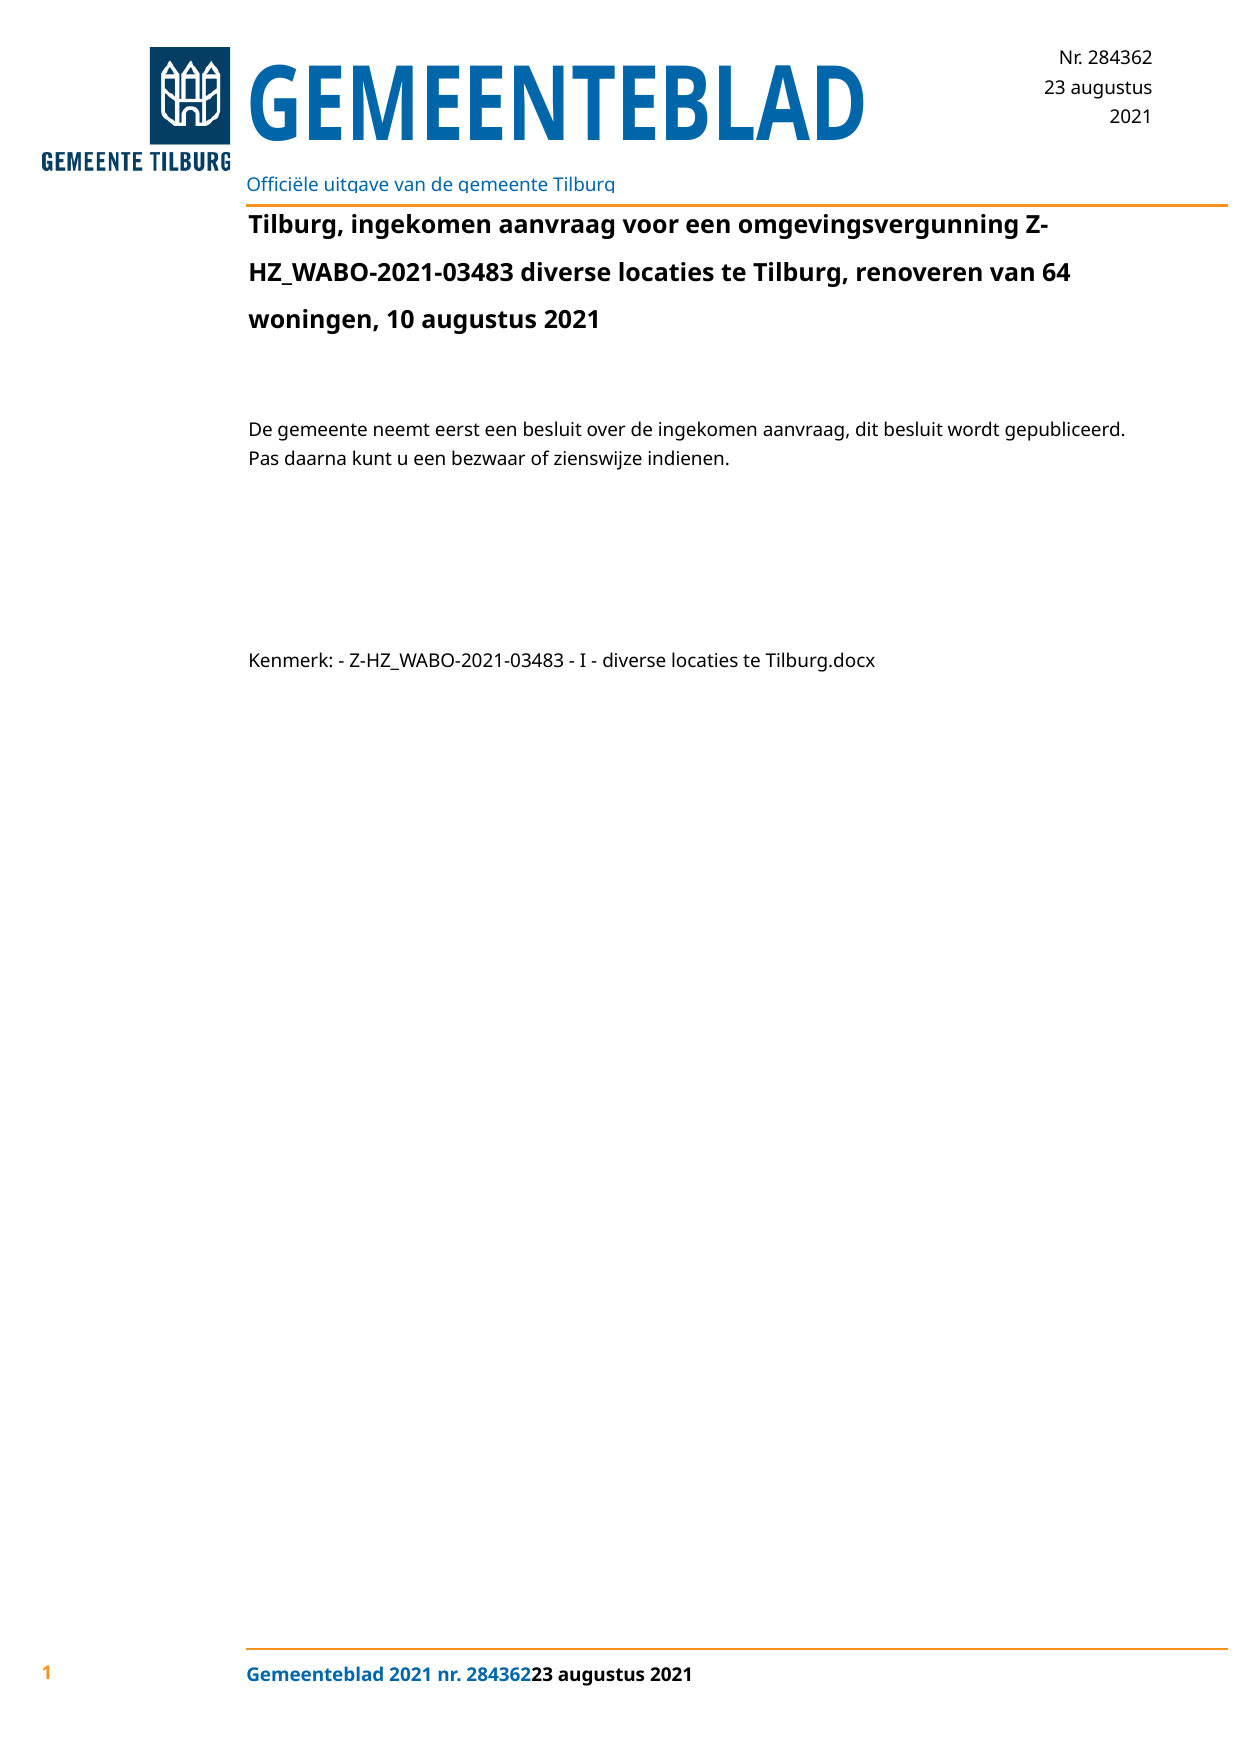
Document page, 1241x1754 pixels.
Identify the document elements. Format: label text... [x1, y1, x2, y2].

picture [41, 47, 231, 172]
text De gemeente neemt eerst een besluit over de ingekomen aanvraag, dit besluit wordt gepubliceerd. Pas daarna kunt u een bezwaar of zienswijze indienen. [248, 416, 1152, 471]
text Tilburg, ingekomen aanvraag voor een omgevingsvergunning Z-HZ_WABO-2021-03483 diverse locaties te Tilburg, renoveren van 64 woningen, 10 augustus 2021 [248, 207, 1152, 336]
text Kenmerk: - Z-HZ_WABO-2021-03483 - I - diverse locaties te Tilburg.docx [248, 647, 1152, 673]
